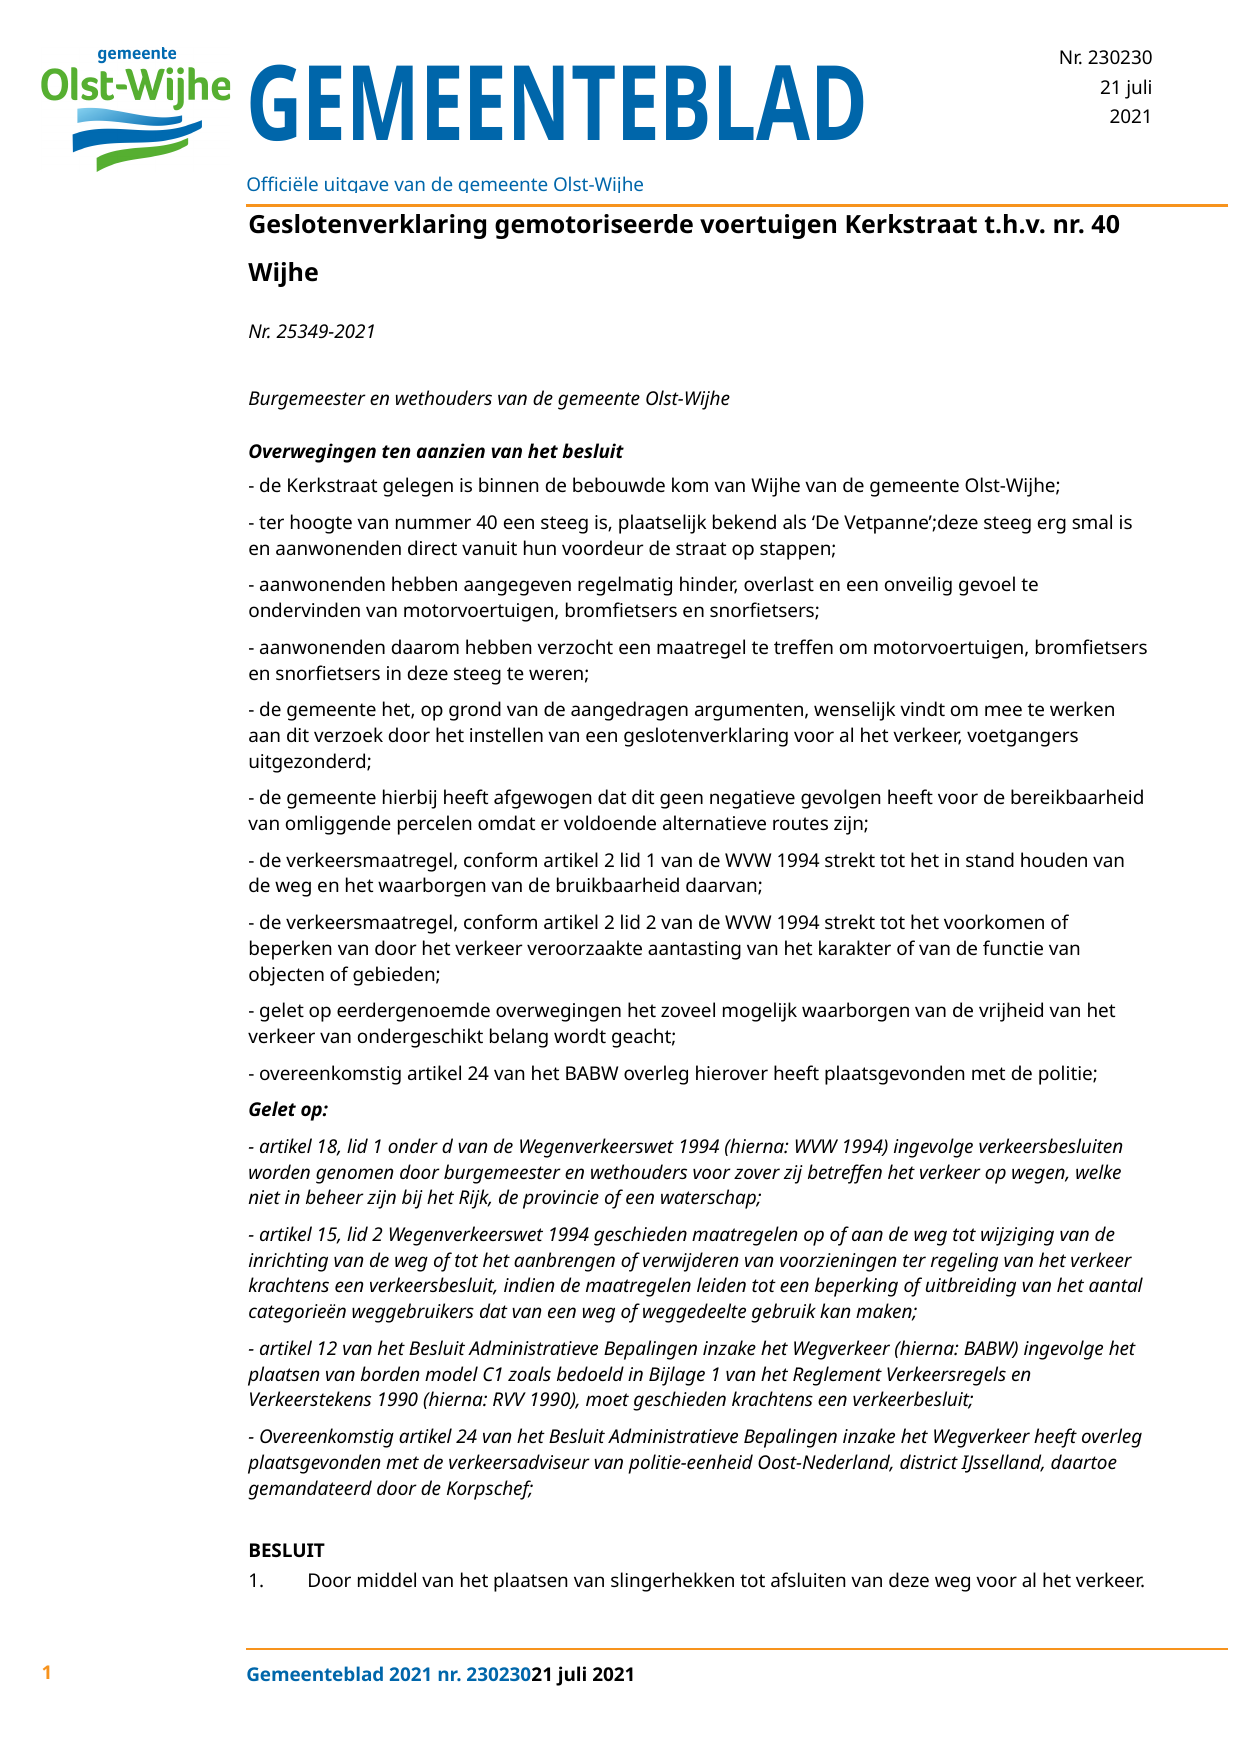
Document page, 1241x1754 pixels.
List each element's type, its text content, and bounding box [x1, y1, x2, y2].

text - de gemeente hierbij heeft afgewogen dat dit geen negatieve gevolgen heeft voor de bereikbaarheid van omliggende percelen omdat er voldoende alternatieve routes zijn; [248, 784, 1152, 836]
text - aanwonenden daarom hebben verzocht een maatregel te treffen om motorvoertuigen, bromfietsers en snorfietsers in deze steeg te weren; [248, 634, 1152, 685]
text - ter hoogte van nummer 40 een steeg is, plaatselijk bekend als ‘De Vetpanne’;deze steeg erg smal is en aanwonenden direct vanuit hun voordeur de straat op stappen; [248, 509, 1152, 561]
text Geslotenverklaring gemotoriseerde voertuigen Kerkstraat t.h.v. nr. 40 Wijhe [248, 207, 1152, 288]
text Nr. 25349-2021 [248, 318, 1152, 344]
text - gelet op eerdergenoemde overwegingen het zoveel mogelijk waarborgen van de vrijheid van het verkeer van ondergeschikt belang wordt geacht; [248, 997, 1152, 1049]
text Overwegingen ten aanzien van het besluit [248, 438, 1152, 464]
text - de verkeersmaatregel, conform artikel 2 lid 1 van de WVW 1994 strekt tot het in stand houden van de weg en het waarborgen van de bruikbaarheid daarvan; [248, 847, 1152, 898]
text Burgemeester en wethouders van de gemeente Olst-Wijhe [248, 386, 1152, 411]
text - artikel 18, lid 1 onder d van de Wegenverkeerswet 1994 (hierna: WVW 1994) ingevolge verkeersbesluiten worden genomen door burgemeester en wethouders voor zover zij betreffen het verkeer op wegen, welke niet in beheer zijn bij het Rijk, de provincie of een waterschap; [248, 1133, 1152, 1210]
text - de Kerkstraat gelegen is binnen de bebouwde kom van Wijhe van de gemeente Olst-Wijhe; [248, 472, 1152, 498]
text BESLUIT [248, 1537, 1152, 1563]
text - Overeenkomstig artikel 24 van het Besluit Administratieve Bepalingen inzake het Wegverkeer heeft overleg plaatsgevonden met de verkeersadviseur van politie-eenheid Oost-Nederland, district IJsselland, daartoe gemandateerd door de Korpschef; [248, 1423, 1152, 1500]
text - artikel 15, lid 2 Wegenverkeerswet 1994 geschieden maatregelen op of aan de weg tot wijziging van de inrichting van de weg of tot het aanbrengen of verwijderen van voorzieningen ter regeling van het verkeer krachtens een verkeersbesluit, indien de maatregelen leiden tot een beperking of uitbreiding van het aantal categorieën weggebruikers dat van een weg of weggedeelte gebruik kan maken; [248, 1221, 1152, 1324]
text - de gemeente het, op grond van de aangedragen argumenten, wenselijk vindt om mee te werken aan dit verzoek door het instellen van een geslotenverklaring voor al het verkeer, voetgangers uitgezonderd; [248, 696, 1152, 773]
text - overeenkomstig artikel 24 van het BABW overleg hierover heeft plaatsgevonden met de politie; [248, 1060, 1152, 1086]
picture [41, 47, 231, 172]
text Gelet op: [248, 1096, 1152, 1122]
text - de verkeersmaatregel, conform artikel 2 lid 2 van de WVW 1994 strekt tot het voorkomen of beperken van door het verkeer veroorzaakte aantasting van het karakter of van de functie van objecten of gebieden; [248, 909, 1152, 986]
text - aanwonenden hebben aangegeven regelmatig hinder, overlast en een onveilig gevoel te ondervinden van motorvoertuigen, bromfietsers en snorfietsers; [248, 572, 1152, 623]
text - artikel 12 van het Besluit Administratieve Bepalingen inzake het Wegverkeer (hierna: BABW) ingevolge het plaatsen van borden model C1 zoals bedoeld in Bijlage 1 van het Reglement Verkeersregels en Verkeerstekens 1990 (hierna: RVV 1990), moet geschieden krachtens een verkeerbesluit; [248, 1335, 1152, 1412]
list Door middel van het plaatsen van slingerhekken tot afsluiten van deze weg voor al het verkeer. [248, 1567, 1152, 1593]
